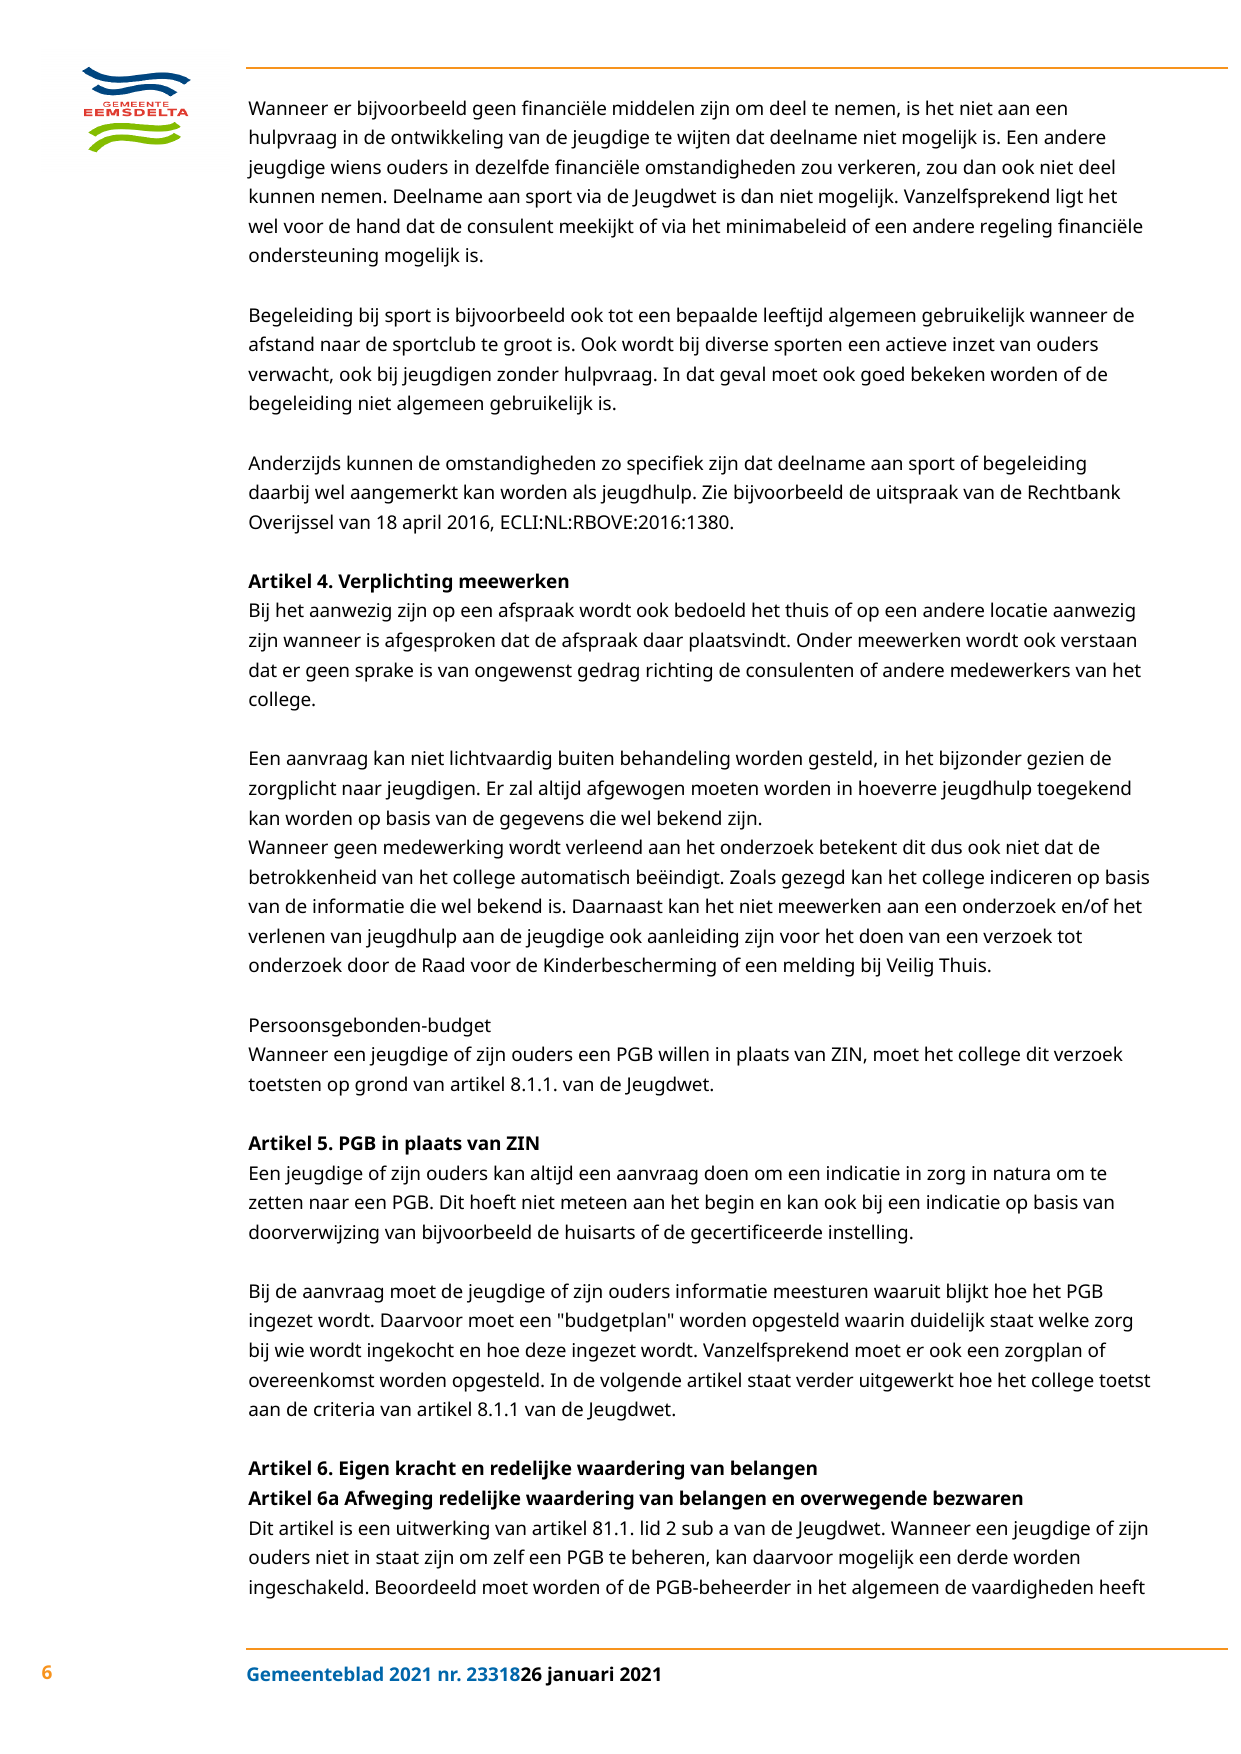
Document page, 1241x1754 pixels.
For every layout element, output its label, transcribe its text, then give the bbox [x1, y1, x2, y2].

text Een aanvraag kan niet lichtvaardig buiten behandeling worden gesteld, in het bijzonder gezien de zorgplicht naar jeugdigen. Er zal altijd afgewogen moeten worden in hoeverre jeugdhulp toegekend kan worden op basis van de gegevens die wel bekend zijn. [248, 746, 1152, 831]
text Wanneer er bijvoorbeeld geen financiële middelen zijn om deel te nemen, is het niet aan een hulpvraag in de ontwikkeling van de jeugdige te wijten dat deelname niet mogelijk is. Een andere jeugdige wiens ouders in dezelfde financiële omstandigheden zou verkeren, zou dan ook niet deel kunnen nemen. Deelname aan sport via de Jeugdwet is dan niet mogelijk. Vanzelfsprekend ligt het wel voor de hand dat de consulent meekijkt of via het minimabeleid of een andere regeling financiële ondersteuning mogelijk is. [248, 95, 1152, 268]
text Persoonsgebonden-budget [248, 1012, 1152, 1038]
text Artikel 6. Eigen kracht en redelijke waardering van belangen [248, 1456, 1152, 1481]
text Wanneer geen medewerking wordt verleend aan het onderzoek betekent dit dus ook niet dat de betrokkenheid van het college automatisch beëindigt. Zoals gezegd kan het college indiceren op basis van de informatie die wel bekend is. Daarnaast kan het niet meewerken aan een onderzoek en/of het verlenen van jeugdhulp aan de jeugdige ook aanleiding zijn voor het doen van een verzoek tot onderzoek door de Raad voor de Kinderbescherming of een melding bij Veilig Thuis. [248, 834, 1152, 978]
text Wanneer een jeugdige of zijn ouders een PGB willen in plaats van ZIN, moet het college dit verzoek toetsten op grond van artikel 8.1.1. van de Jeugdwet. [248, 1041, 1152, 1097]
text Begeleiding bij sport is bijvoorbeeld ook tot een bepaalde leeftijd algemeen gebruikelijk wanneer de afstand naar de sportclub te groot is. Ook wordt bij diverse sporten een actieve inzet van ouders verwacht, ook bij jeugdigen zonder hulpvraag. In dat geval moet ook goed bekeken worden of de begeleiding niet algemeen gebruikelijk is. [248, 302, 1152, 416]
text Anderzijds kunnen de omstandigheden zo specifiek zijn dat deelname aan sport of begeleiding daarbij wel aangemerkt kan worden als jeugdhulp. Zie bijvoorbeeld de uitspraak van de Rechtbank Overijssel van 18 april 2016, ECLI:NL:RBOVE:2016:1380. [248, 450, 1152, 535]
text Artikel 4. Verplichting meewerken [248, 568, 1152, 594]
text Bij de aanvraag moet de jeugdige of zijn ouders informatie meesturen waaruit blijkt hoe het PGB ingezet wordt. Daarvoor moet een "budgetplan" worden opgesteld waarin duidelijk staat welke zorg bij wie wordt ingekocht en hoe deze ingezet wordt. Vanzelfsprekend moet er ook een zorgplan of overeenkomst worden opgesteld. In de volgende artikel staat verder uitgewerkt hoe het college toetst aan de criteria van artikel 8.1.1 van de Jeugdwet. [248, 1278, 1152, 1422]
text Een jeugdige of zijn ouders kan altijd een aanvraag doen om een indicatie in zorg in natura om te zetten naar een PGB. Dit hoeft niet meteen aan het begin en kan ook bij een indicatie op basis van doorverwijzing van bijvoorbeeld de huisarts of de gecertificeerde instelling. [248, 1160, 1152, 1245]
text Artikel 6a Afweging redelijke waardering van belangen en overwegende bezwaren [248, 1485, 1152, 1511]
text Artikel 5. PGB in plaats van ZIN [248, 1130, 1152, 1156]
text Bij het aanwezig zijn op een afspraak wordt ook bedoeld het thuis of op een andere locatie aanwezig zijn wanneer is afgesproken dat de afspraak daar plaatsvindt. Onder meewerken wordt ook verstaan dat er geen sprake is van ongewenst gedrag richting de consulenten of andere medewerkers van het college. [248, 598, 1152, 712]
text Dit artikel is een uitwerking van artikel 81.1. lid 2 sub a van de Jeugdwet. Wanneer een jeugdige of zijn ouders niet in staat zijn om zelf een PGB te beheren, kan daarvoor mogelijk een derde worden ingeschakeld. Beoordeeld moet worden of de PGB-beheerder in het algemeen de vaardigheden heeft [248, 1515, 1152, 1600]
picture [41, 47, 231, 172]
